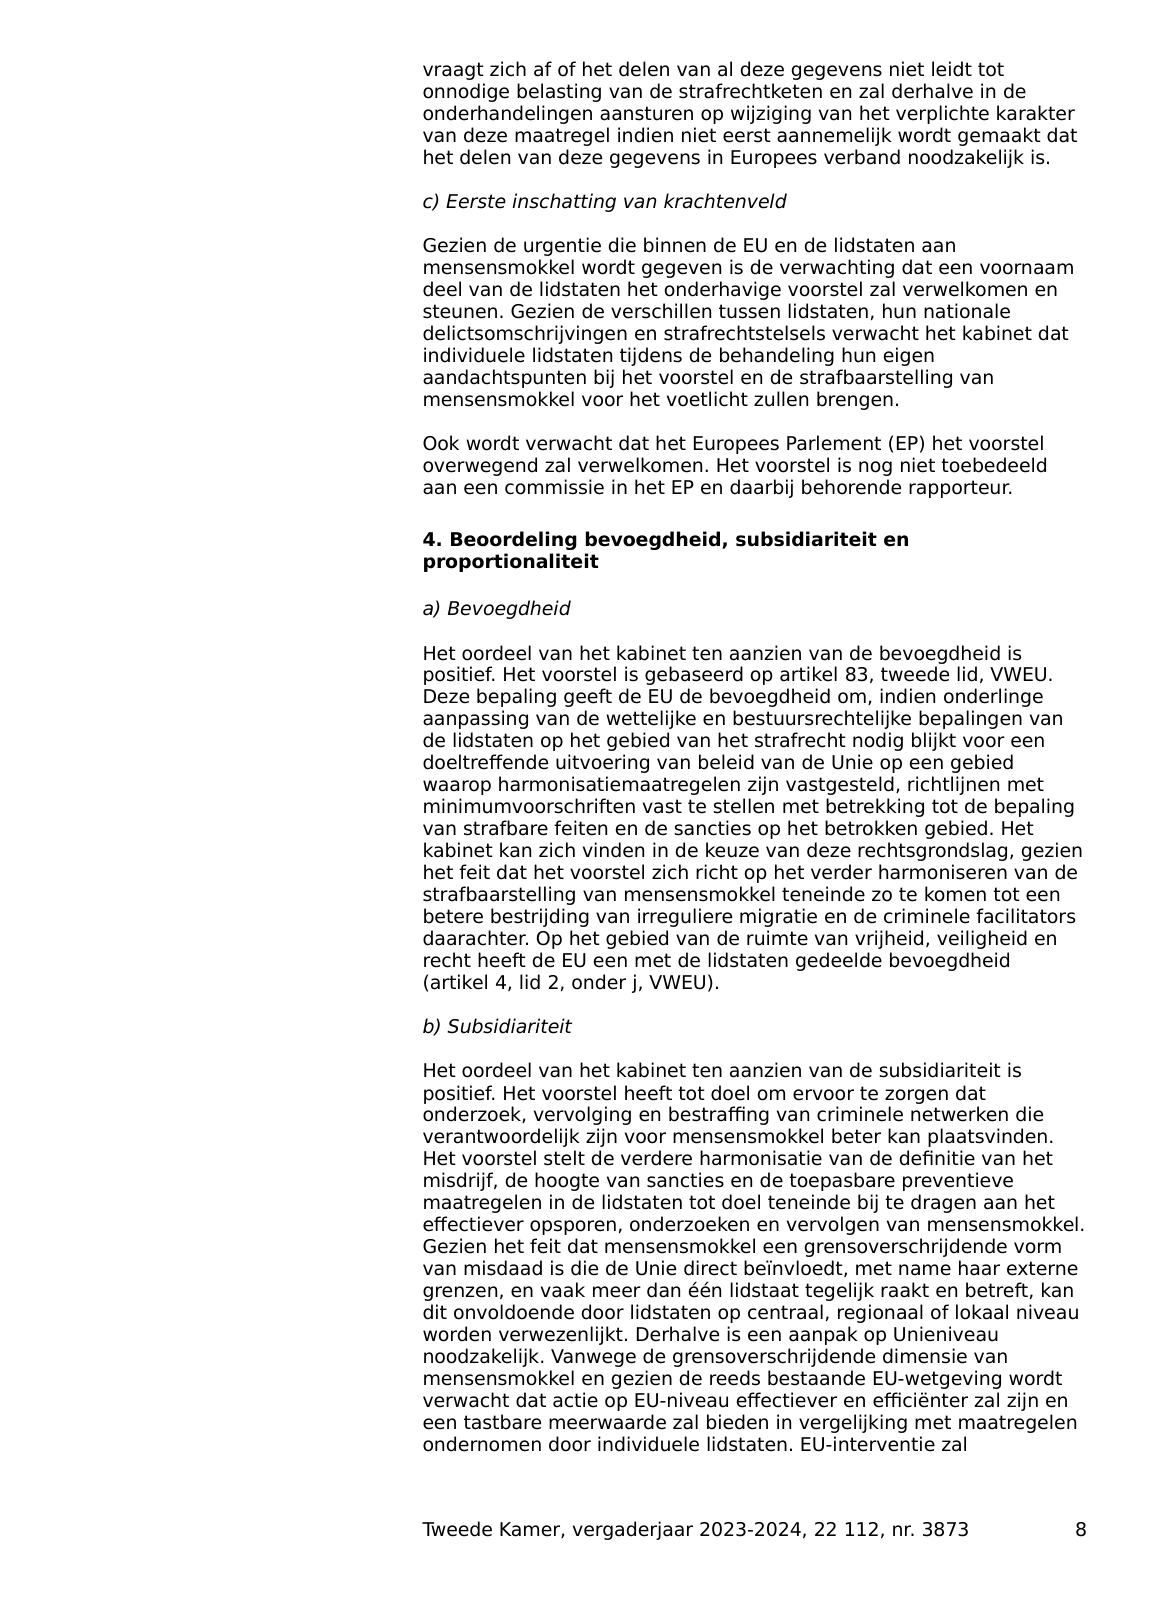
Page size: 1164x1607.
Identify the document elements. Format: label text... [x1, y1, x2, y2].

text Ook wordt verwacht dat het Europees Parlement (EP) het voorstel overwegend zal verwelkomen. Het voorstel is nog niet toebedeeld aan een commissie in het EP en daarbij behorende rapporteur. [422, 433, 1087, 499]
text Gezien de urgentie die binnen de EU en de lidstaten aan mensensmokkel wordt gegeven is de verwachting dat een voornaam deel van de lidstaten het onderhavige voorstel zal verwelkomen en steunen. Gezien de verschillen tussen lidstaten, hun nationale delictsomschrijvingen en strafrechtstelsels verwacht het kabinet dat individuele lidstaten tijdens de behandeling hun eigen aandachtspunten bij het voorstel en de strafbaarstelling van mensensmokkel voor het voetlicht zullen brengen. [422, 235, 1087, 411]
subtitle b) Subsidiariteit [422, 1016, 1087, 1038]
text Het oordeel van het kabinet ten aanzien van de subsidiariteit is positief. Het voorstel heeft tot doel om ervoor te zorgen dat onderzoek, vervolging en bestraffing van criminele netwerken die verantwoordelijk zijn voor mensensmokkel beter kan plaatsvinden. Het voorstel stelt de verdere harmonisatie van de definitie van het misdrijf, de hoogte van sancties en de toepasbare preventieve maatregelen in de lidstaten tot doel teneinde bij te dragen aan het effectiever opsporen, onderzoeken en vervolgen van mensensmokkel. Gezien het feit dat mensensmokkel een grensoverschrijdende vorm van misdaad is die de Unie direct beïnvloedt, met name haar externe grenzen, en vaak meer dan één lidstaat tegelijk raakt en betreft, kan dit onvoldoende door lidstaten op centraal, regionaal of lokaal niveau worden verwezenlijkt. Derhalve is een aanpak op Unieniveau noodzakelijk. Vanwege de grensoverschrijdende dimensie van mensensmokkel en gezien de reeds bestaande EU-wetgeving wordt verwacht dat actie op EU-niveau effectiever en efficiënter zal zijn en een tastbare meerwaarde zal bieden in vergelijking met maatregelen ondernomen door individuele lidstaten. EU-interventie zal [422, 1060, 1087, 1456]
text vraagt zich af of het delen van al deze gegevens niet leidt tot onnodige belasting van de strafrechtketen en zal derhalve in de onderhandelingen aansturen op wijziging van het verplichte karakter van deze maatregel indien niet eerst aannemelijk wordt gemaakt dat het delen van deze gegevens in Europees verband noodzakelijk is. [422, 59, 1087, 169]
text Het oordeel van het kabinet ten aanzien van de bevoegdheid is positief. Het voorstel is gebaseerd op artikel 83, tweede lid, VWEU. Deze bepaling geeft de EU de bevoegdheid om, indien onderlinge aanpassing van de wettelijke en bestuursrechtelijke bepalingen van de lidstaten op het gebied van het strafrecht nodig blijkt voor een doeltreffende uitvoering van beleid van de Unie op een gebied waarop harmonisatiemaatregelen zijn vastgesteld, richtlijnen met minimumvoorschriften vast te stellen met betrekking tot de bepaling van strafbare feiten en de sancties op het betrokken gebied. Het kabinet kan zich vinden in de keuze van deze rechtsgrondslag, gezien het feit dat het voorstel zich richt op het verder harmoniseren van de strafbaarstelling van mensensmokkel teneinde zo te komen tot een betere bestrijding van irreguliere migratie en de criminele facilitators daarachter. Op het gebied van de ruimte van vrijheid, veiligheid en recht heeft de EU een met de lidstaten gedeelde bevoegdheid (artikel 4, lid 2, onder j, VWEU). [422, 642, 1087, 994]
subtitle a) Bevoegdheid [422, 598, 1087, 620]
subtitle c) Eerste inschatting van krachtenveld [422, 191, 1087, 213]
subtitle 4. Beoordeling bevoegdheid, subsidiariteit en proportionaliteit [422, 529, 1087, 573]
